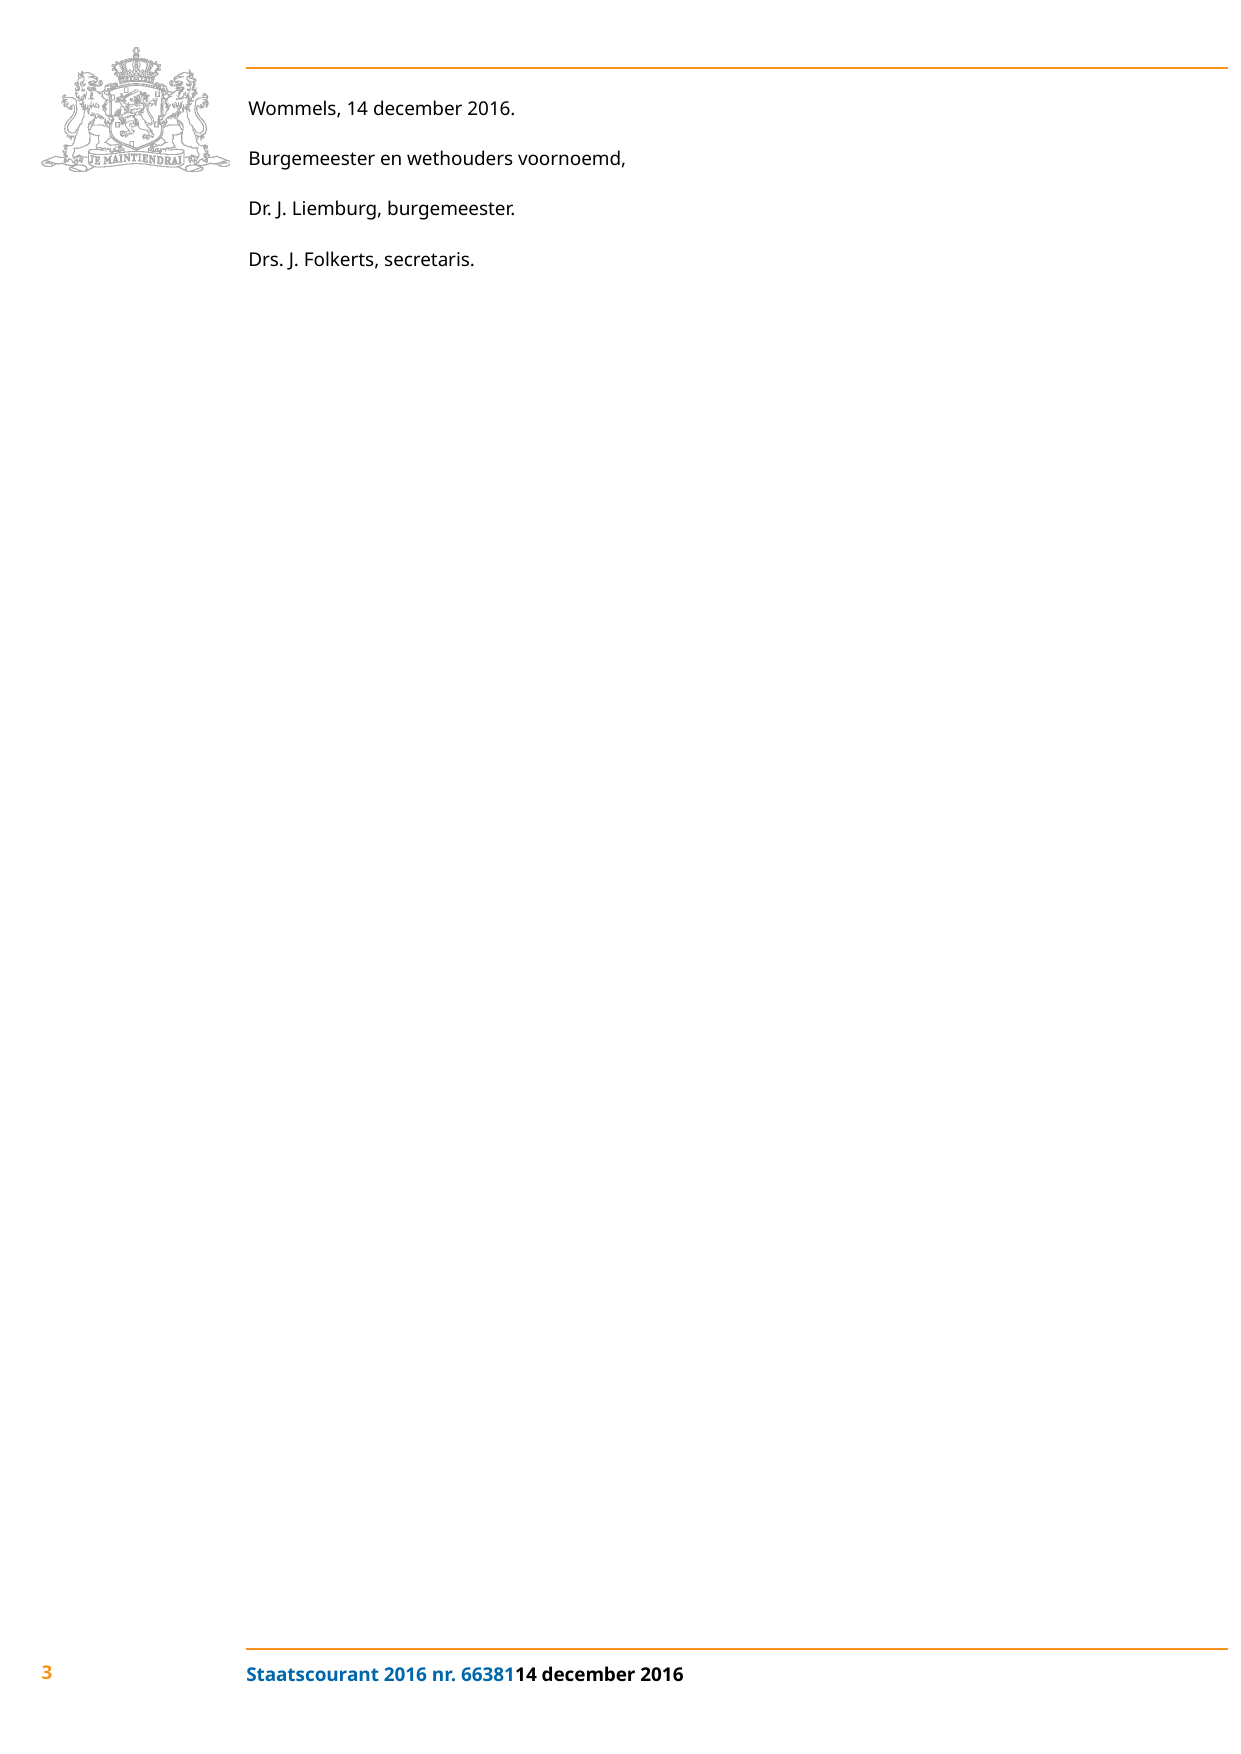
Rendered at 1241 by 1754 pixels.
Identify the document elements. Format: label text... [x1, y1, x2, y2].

text Drs. J. Folkerts, secretaris. [248, 246, 1152, 272]
text Dr. J. Liemburg, burgemeester. [248, 196, 1152, 221]
picture [41, 47, 231, 172]
text Wommels, 14 december 2016. [248, 95, 1152, 121]
text Burgemeester en wethouders voornoemd, [248, 145, 1152, 171]
